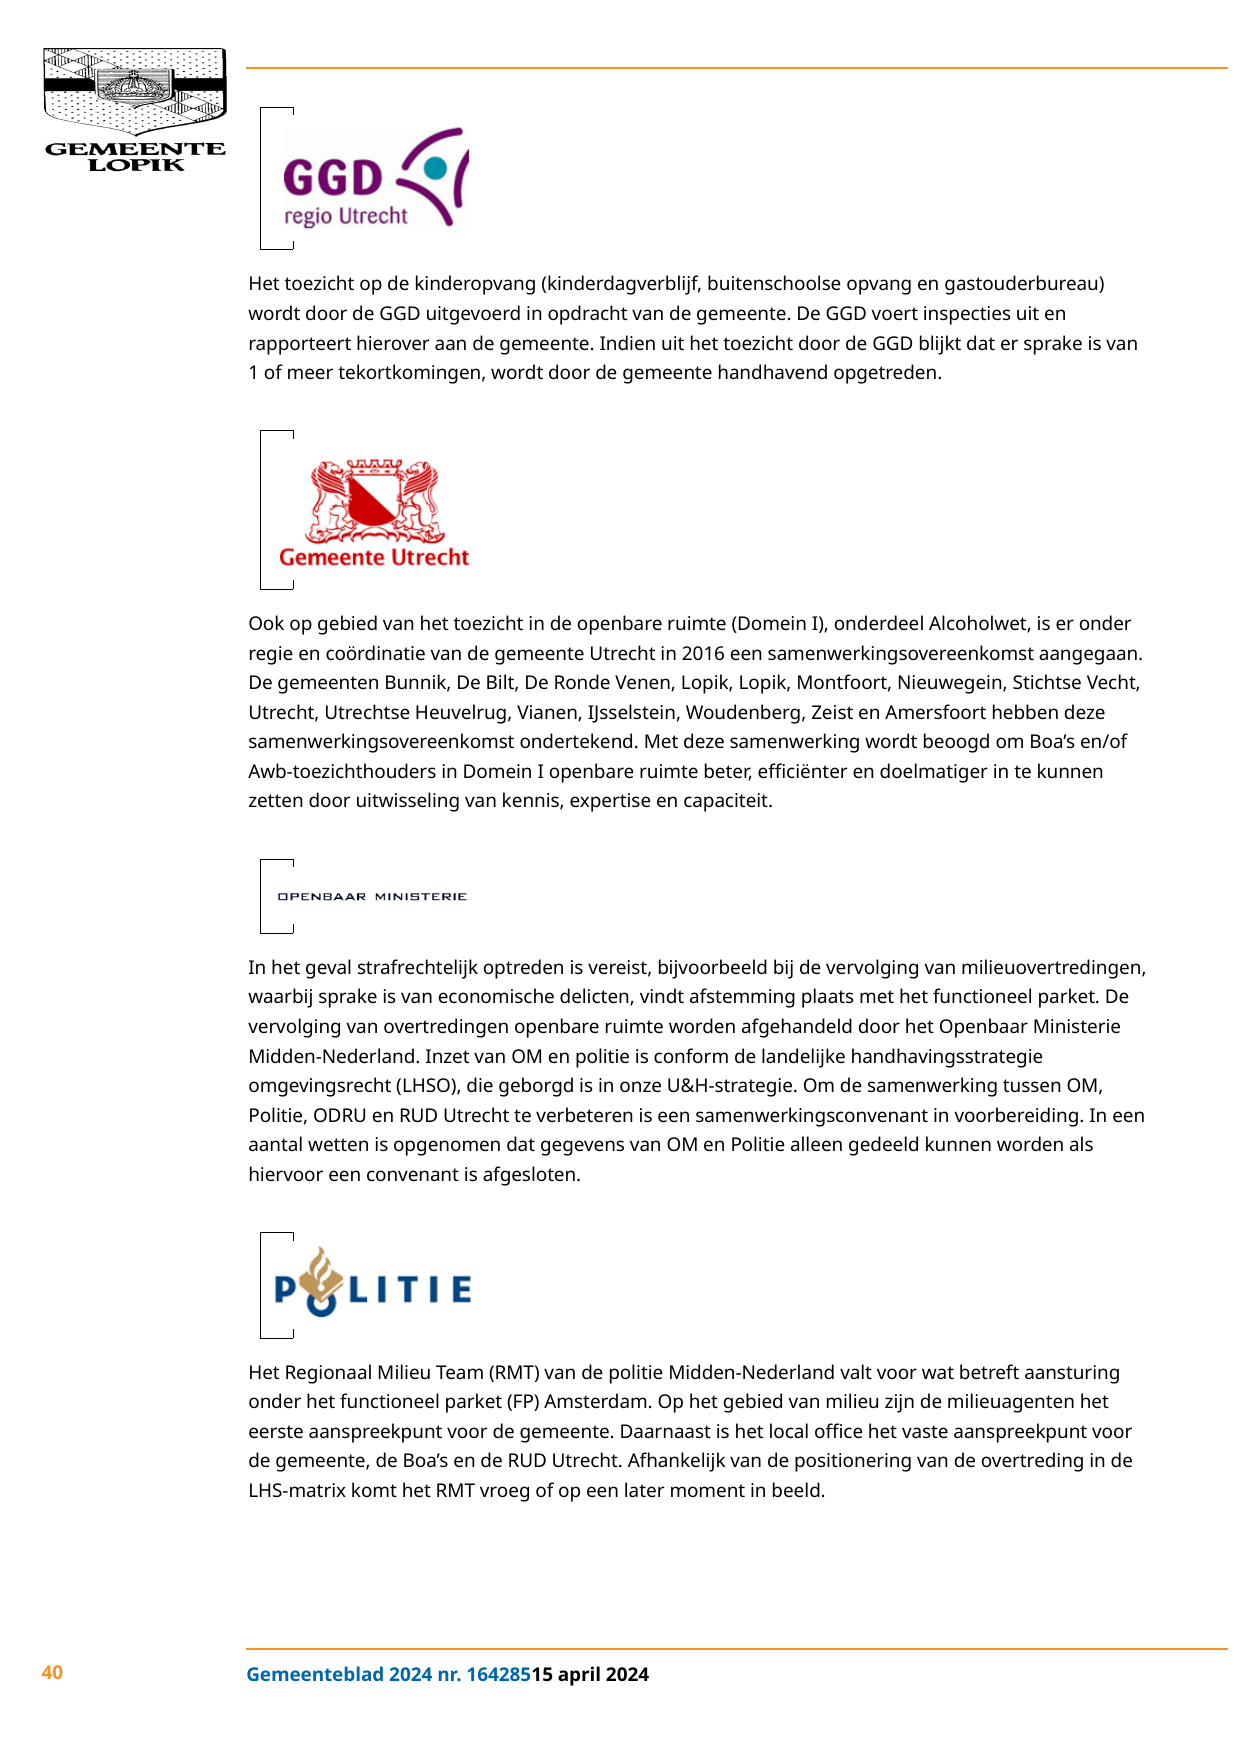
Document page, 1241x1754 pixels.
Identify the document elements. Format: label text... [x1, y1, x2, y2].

picture [268, 1241, 476, 1329]
picture [268, 439, 476, 580]
text Het toezicht op de kinderopvang (kinderdagverblijf, buitenschoolse opvang en gastouderbureau) wordt door de GGD uitgevoerd in opdracht van de gemeente. De GGD voert inspecties uit en rapporteert hierover aan de gemeente. Indien uit het toezicht door de GGD blijkt dat er sprake is van 1 of meer tekortkomingen, wordt door de gemeente handhavend opgetreden. [248, 271, 1152, 385]
text Ook op gebied van het toezicht in de openbare ruimte (Domein I), onderdeel Alcoholwet, is er onder regie en coördinatie van de gemeente Utrecht in 2016 een samenwerkingsovereenkomst aangegaan. De gemeenten Bunnik, De Bilt, De Ronde Venen, Lopik, Lopik, Montfoort, Nieuwegein, Stichtse Vecht, Utrecht, Utrechtse Heuvelrug, Vianen, IJsselstein, Woudenberg, Zeist en Amersfoort hebben deze samenwerkingsovereenkomst ondertekend. Met deze samenwerking wordt beoogd om Boa’s en/of Awb-toezichthouders in Domein I openbare ruimte beter, efficiënter en doelmatiger in te kunnen zetten door uitwisseling van kennis, expertise en capaciteit. [248, 610, 1152, 813]
picture [268, 115, 476, 241]
picture [268, 867, 476, 924]
text Het Regionaal Milieu Team (RMT) van de politie Midden-Nederland valt voor wat betreft aansturing onder het functioneel parket (FP) Amsterdam. Op het gebied van milieu zijn de milieuagenten het eerste aanspreekpunt voor de gemeente. Daarnaast is het local office het vaste aanspreekpunt voor de gemeente, de Boa’s en de RUD Utrecht. Afhankelijk van de positionering van de overtreding in de LHS-matrix komt het RMT vroeg of op een later moment in beeld. [248, 1359, 1152, 1503]
picture [41, 47, 231, 172]
text In het geval strafrechtelijk optreden is vereist, bijvoorbeeld bij de vervolging van milieuovertredingen, waarbij sprake is van economische delicten, vindt afstemming plaats met het functioneel parket. De vervolging van overtredingen openbare ruimte worden afgehandeld door het Openbaar Ministerie Midden-Nederland. Inzet van OM en politie is conform de landelijke handhavingsstrategie omgevingsrecht (LHSO), die geborgd is in onze U&H-strategie. Om de samenwerking tussen OM, Politie, ODRU en RUD Utrecht te verbeteren is een samenwerkingsconvenant in voorbereiding. In een aantal wetten is opgenomen dat gegevens van OM en Politie alleen gedeeld kunnen worden als hiervoor een convenant is afgesloten. [248, 954, 1152, 1187]
